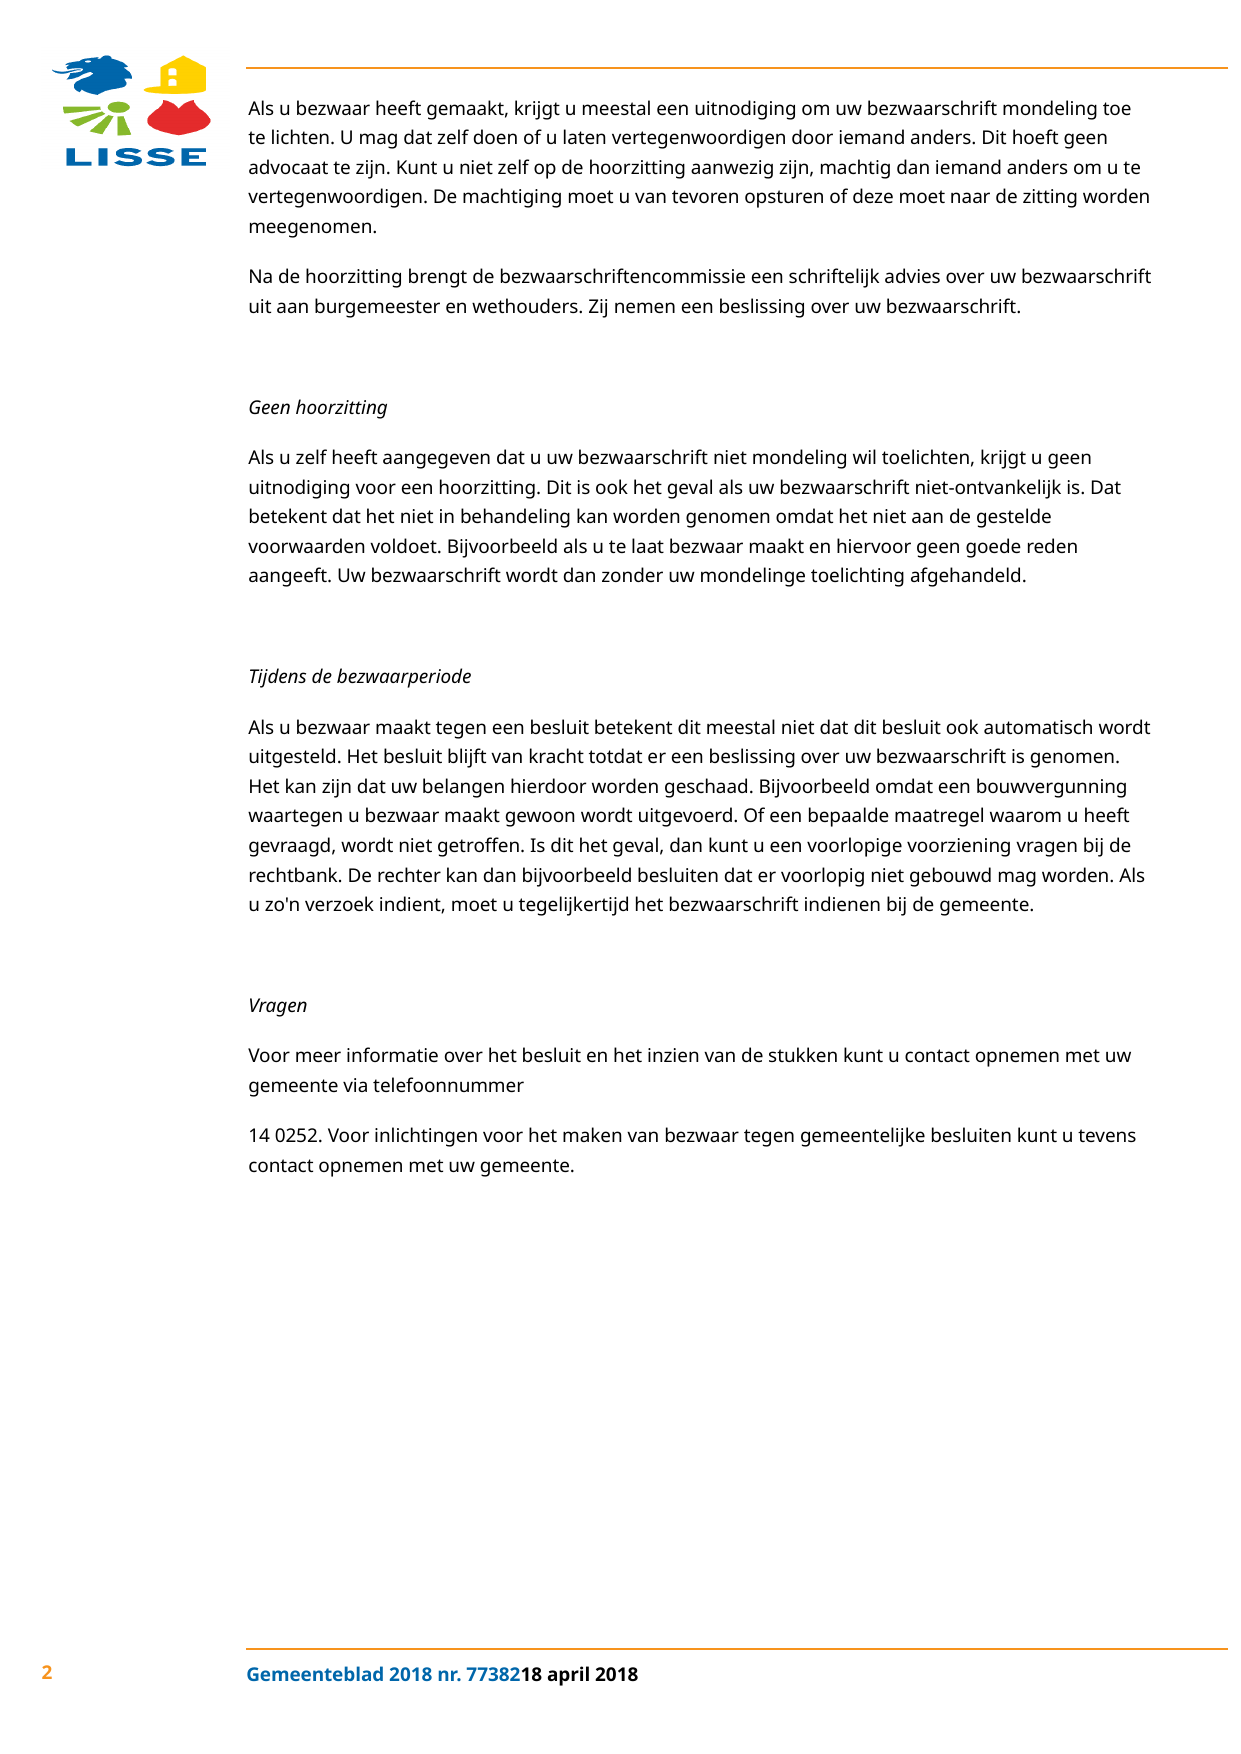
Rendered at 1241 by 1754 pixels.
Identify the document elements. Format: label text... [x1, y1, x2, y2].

picture [41, 47, 231, 172]
text Voor meer informatie over het besluit en het inzien van de stukken kunt u contact opnemen met uw gemeente via telefoonnummer [248, 1043, 1152, 1098]
text Vragen [248, 992, 1152, 1018]
text 14 0252. Voor inlichtingen voor het maken van bezwaar tegen gemeentelijke besluiten kunt u tevens contact opnemen met uw gemeente. [248, 1123, 1152, 1178]
text Geen hoorzitting [248, 394, 1152, 420]
text Tijdens de bezwaarperiode [248, 663, 1152, 689]
text Als u bezwaar heeft gemaakt, krijgt u meestal een uitnodiging om uw bezwaarschrift mondeling toe te lichten. U mag dat zelf doen of u laten vertegenwoordigen door iemand anders. Dit hoeft geen advocaat te zijn. Kunt u niet zelf op de hoorzitting aanwezig zijn, machtig dan iemand anders om u te vertegenwoordigen. De machtiging moet u van tevoren opsturen of deze moet naar de zitting worden meegenomen. [248, 95, 1152, 239]
text Als u zelf heeft aangegeven dat u uw bezwaarschrift niet mondeling wil toelichten, krijgt u geen uitnodiging voor een hoorzitting. Dit is ook het geval als uw bezwaarschrift niet-ontvankelijk is. Dat betekent dat het niet in behandeling kan worden genomen omdat het niet aan de gestelde voorwaarden voldoet. Bijvoorbeeld als u te laat bezwaar maakt en hiervoor geen goede reden aangeeft. Uw bezwaarschrift wordt dan zonder uw mondelinge toelichting afgehandeld. [248, 444, 1152, 588]
text Als u bezwaar maakt tegen een besluit betekent dit meestal niet dat dit besluit ook automatisch wordt uitgesteld. Het besluit blijft van kracht totdat er een beslissing over uw bezwaarschrift is genomen. Het kan zijn dat uw belangen hierdoor worden geschaad. Bijvoorbeeld omdat een bouwvergunning waartegen u bezwaar maakt gewoon wordt uitgevoerd. Of een bepaalde maatregel waarom u heeft gevraagd, wordt niet getroffen. Is dit het geval, dan kunt u een voorlopige voorziening vragen bij de rechtbank. De rechter kan dan bijvoorbeeld besluiten dat er voorlopig niet gebouwd mag worden. Als u zo'n verzoek indient, moet u tegelijkertijd het bezwaarschrift indienen bij de gemeente. [248, 714, 1152, 917]
text Na de hoorzitting brengt de bezwaarschriftencommissie een schriftelijk advies over uw bezwaarschrift uit aan burgemeester en wethouders. Zij nemen een beslissing over uw bezwaarschrift. [248, 263, 1152, 319]
